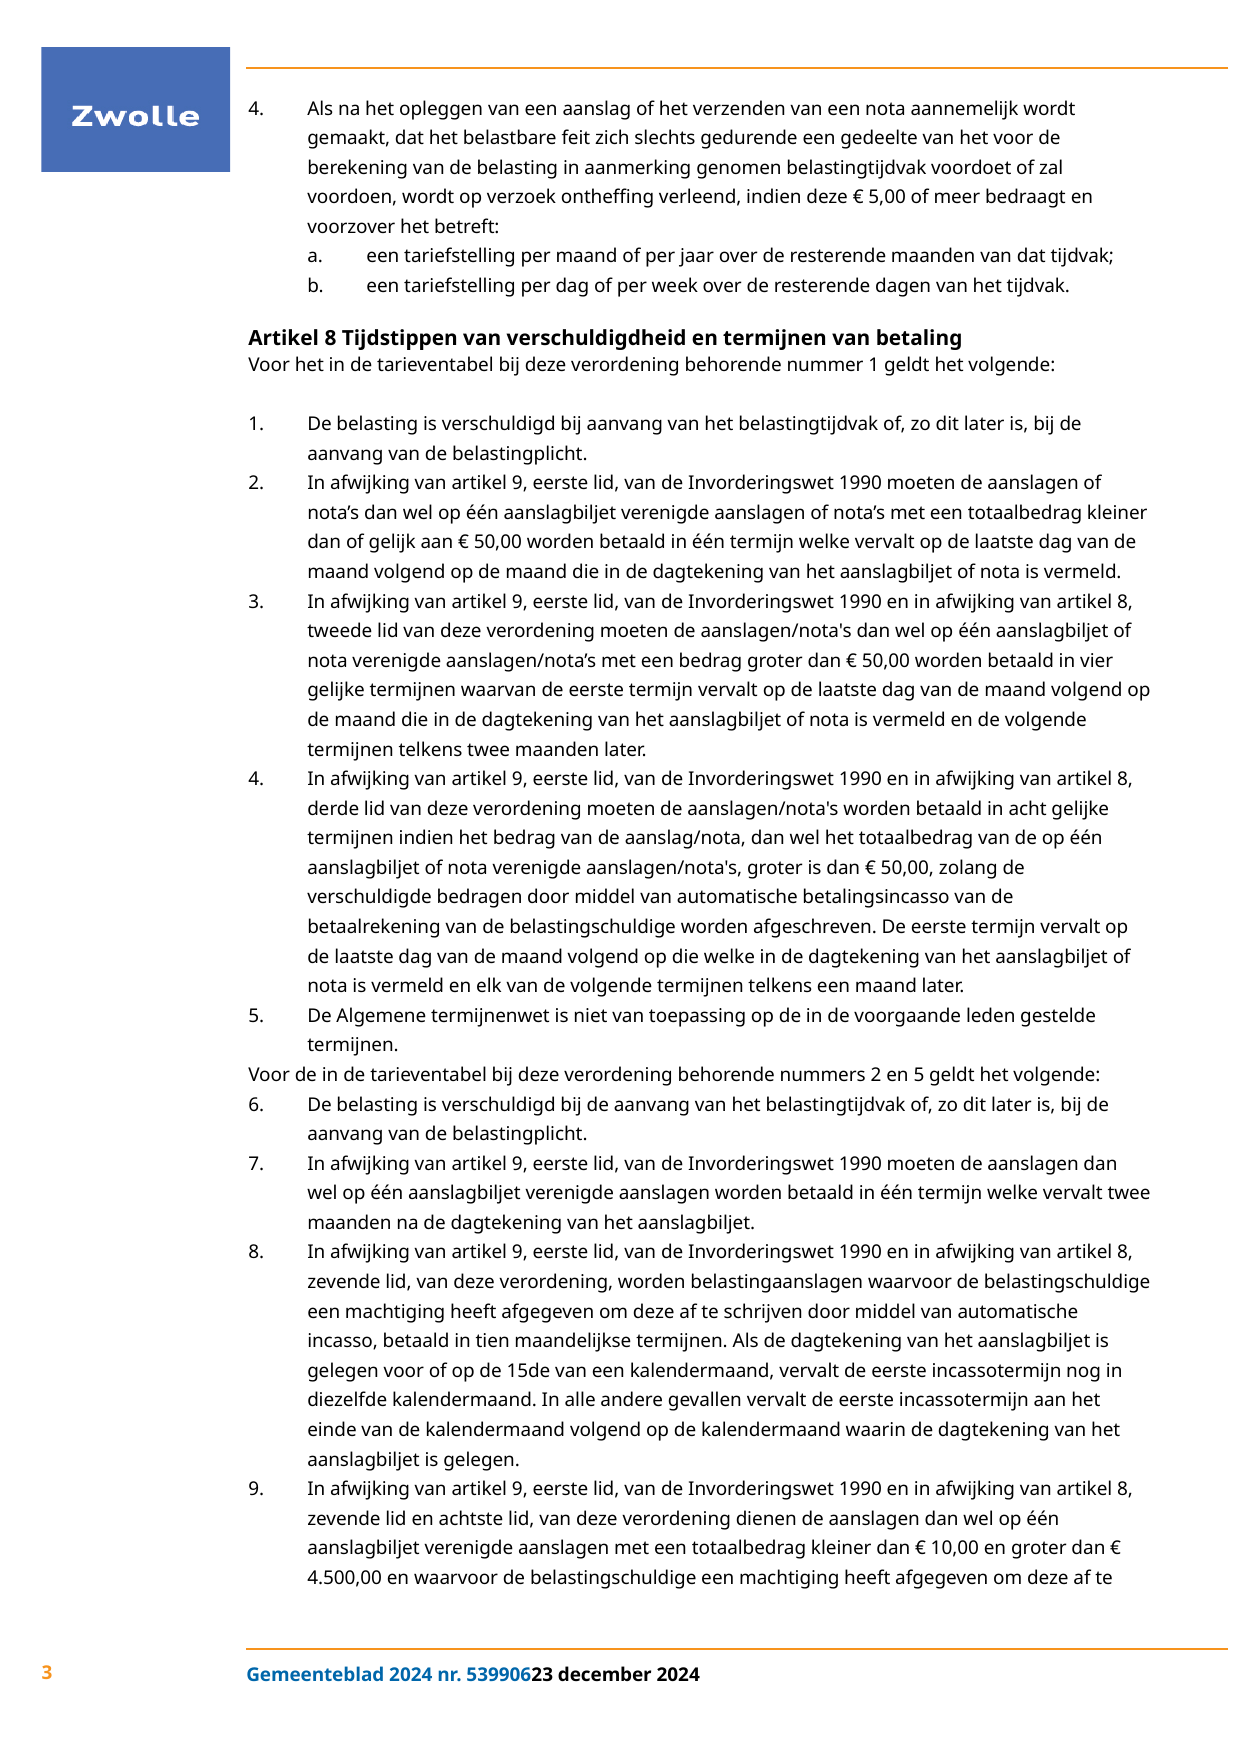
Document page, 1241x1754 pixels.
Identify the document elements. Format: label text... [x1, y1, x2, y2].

list een tariefstelling per dag of per week over de resterende dagen van het tijdvak. [307, 272, 1152, 298]
list een tariefstelling per maand of per jaar over de resterende maanden van dat tijdvak; [307, 243, 1152, 268]
text Voor het in de tarieventabel bij deze verordening behorende nummer 1 geldt het volgende: [248, 351, 1152, 377]
list De Algemene termijnenwet is niet van toepassing op de in de voorgaande leden gestelde termijnen. [248, 1002, 1152, 1057]
list In afwijking van artikel 9, eerste lid, van de Invorderingswet 1990 moeten de aanslagen dan wel op één aanslagbiljet verenigde aanslagen worden betaald in één termijn welke vervalt twee maanden na de dagtekening van het aanslagbiljet. [248, 1150, 1152, 1235]
list In afwijking van artikel 9, eerste lid, van de Invorderingswet 1990 en in afwijking van artikel 8, derde lid van deze verordening moeten de aanslagen/nota's worden betaald in acht gelijke termijnen indien het bedrag van de aanslag/nota, dan wel het totaalbedrag van de op één aanslagbiljet of nota verenigde aanslagen/nota's, groter is dan € 50,00, zolang de verschuldigde bedragen door middel van automatische betalingsincasso van de betaalrekening van de belastingschuldige worden afgeschreven. De eerste termijn vervalt op de laatste dag van de maand volgend op die welke in de dagtekening van het aanslagbiljet of nota is vermeld en elk van de volgende termijnen telkens een maand later. [248, 765, 1152, 998]
list In afwijking van artikel 9, eerste lid, van de Invorderingswet 1990 en in afwijking van artikel 8, zevende lid en achtste lid, van deze verordening dienen de aanslagen dan wel op één aanslagbiljet verenigde aanslagen met een totaalbedrag kleiner dan € 10,00 en groter dan € 4.500,00 en waarvoor de belastingschuldige een machtiging heeft afgegeven om deze af te [248, 1475, 1152, 1590]
list De belasting is verschuldigd bij aanvang van het belastingtijdvak of, zo dit later is, bij de aanvang van de belastingplicht. [248, 410, 1152, 466]
list In afwijking van artikel 9, eerste lid, van de Invorderingswet 1990 moeten de aanslagen of nota’s dan wel op één aanslagbiljet verenigde aanslagen of nota’s met een totaalbedrag kleiner dan of gelijk aan € 50,00 worden betaald in één termijn welke vervalt op de laatste dag van de maand volgend op de maand die in de dagtekening van het aanslagbiljet of nota is vermeld. [248, 469, 1152, 584]
picture [41, 47, 231, 172]
list In afwijking van artikel 9, eerste lid, van de Invorderingswet 1990 en in afwijking van artikel 8, zevende lid, van deze verordening, worden belastingaanslagen waarvoor de belastingschuldige een machtiging heeft afgegeven om deze af te schrijven door middel van automatische incasso, betaald in tien maandelijkse termijnen. Als de dagtekening van het aanslagbiljet is gelegen voor of op de 15de van een kalendermaand, vervalt de eerste incassotermijn nog in diezelfde kalendermaand. In alle andere gevallen vervalt de eerste incassotermijn aan het einde van de kalendermaand volgend op de kalendermaand waarin de dagtekening van het aanslagbiljet is gelegen. [248, 1239, 1152, 1471]
text Artikel 8 Tijdstippen van verschuldigdheid en termijnen van betaling [248, 323, 1152, 351]
list In afwijking van artikel 9, eerste lid, van de Invorderingswet 1990 en in afwijking van artikel 8, tweede lid van deze verordening moeten de aanslagen/nota's dan wel op één aanslagbiljet of nota verenigde aanslagen/nota’s met een bedrag groter dan € 50,00 worden betaald in vier gelijke termijnen waarvan de eerste termijn vervalt op de laatste dag van de maand volgend op de maand die in de dagtekening van het aanslagbiljet of nota is vermeld en de volgende termijnen telkens twee maanden later. [248, 588, 1152, 761]
text Voor de in de tarieventabel bij deze verordening behorende nummers 2 en 5 geldt het volgende: [248, 1061, 1152, 1087]
list De belasting is verschuldigd bij de aanvang van het belastingtijdvak of, zo dit later is, bij de aanvang van de belastingplicht. [248, 1091, 1152, 1146]
list Als na het opleggen van een aanslag of het verzenden van een nota aannemelijk wordt gemaakt, dat het belastbare feit zich slechts gedurende een gedeelte van het voor de berekening van de belasting in aanmerking genomen belastingtijdvak voordoet of zal voordoen, wordt op verzoek ontheffing verleend, indien deze € 5,00 of meer bedraagt en voorzover het betreft: [248, 95, 1152, 239]
